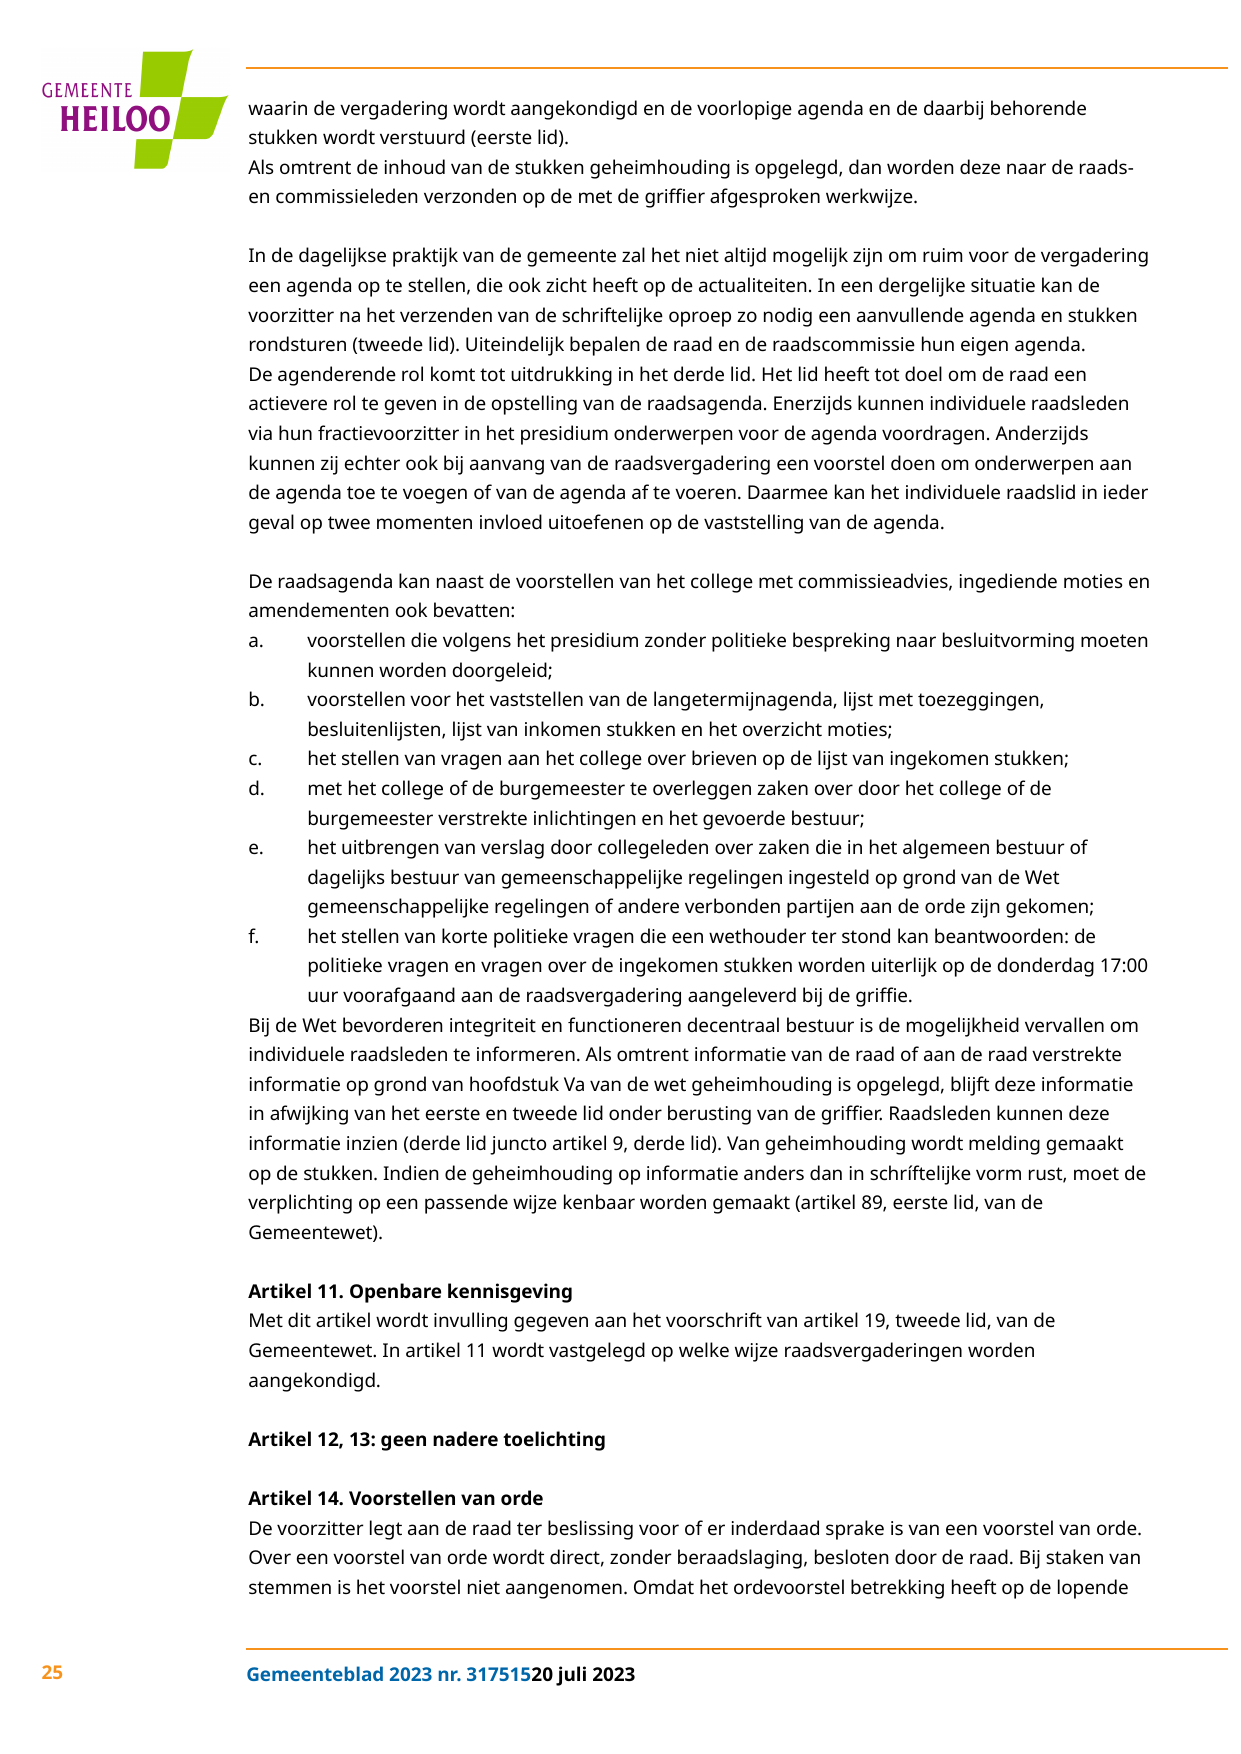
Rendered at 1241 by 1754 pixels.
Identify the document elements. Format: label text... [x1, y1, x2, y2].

text Artikel 11. Openbare kennisgeving [248, 1278, 1152, 1304]
text De voorzitter legt aan de raad ter beslissing voor of er inderdaad sprake is van een voorstel van orde. Over een voorstel van orde wordt direct, zonder beraadslaging, besloten door de raad. Bij staken van stemmen is het voorstel niet aangenomen. Omdat het ordevoorstel betrekking heeft op de lopende [248, 1515, 1152, 1600]
text Artikel 12, 13: geen nadere toelichting [248, 1426, 1152, 1452]
text waarin de vergadering wordt aangekondigd en de voorlopige agenda en de daarbij behorende stukken wordt verstuurd (eerste lid). [248, 95, 1152, 150]
text De raadsagenda kan naast de voorstellen van het college met commissieadvies, ingediende moties en amendementen ook bevatten: [248, 568, 1152, 623]
list voorstellen die volgens het presidium zonder politieke bespreking naar besluitvorming moeten kunnen worden doorgeleid; [248, 627, 1152, 683]
text In de dagelijkse praktijk van de gemeente zal het niet altijd mogelijk zijn om ruim voor de vergadering een agenda op te stellen, die ook zicht heeft op de actualiteiten. In een dergelijke situatie kan de voorzitter na het verzenden van de schriftelijke oproep zo nodig een aanvullende agenda en stukken rondsturen (tweede lid). Uiteindelijk bepalen de raad en de raadscommissie hun eigen agenda. [248, 243, 1152, 357]
list het stellen van korte politieke vragen die een wethouder ter stond kan beantwoorden: de politieke vragen en vragen over de ingekomen stukken worden uiterlijk op de donderdag 17:00 uur voorafgaand aan de raadsvergadering aangeleverd bij de griffie. [248, 923, 1152, 1008]
picture [41, 47, 231, 172]
list met het college of de burgemeester te overleggen zaken over door het college of de burgemeester verstrekte inlichtingen en het gevoerde bestuur; [248, 775, 1152, 831]
text Artikel 14. Voorstellen van orde [248, 1485, 1152, 1511]
text Bij de Wet bevorderen integriteit en functioneren decentraal bestuur is de mogelijkheid vervallen om individuele raadsleden te informeren. Als omtrent informatie van de raad of aan de raad verstrekte informatie op grond van hoofdstuk Va van de wet geheimhouding is opgelegd, blijft deze informatie in afwijking van het eerste en tweede lid onder berusting van de griffier. Raadsleden kunnen deze informatie inzien (derde lid juncto artikel 9, derde lid). Van geheimhouding wordt melding gemaakt op de stukken. Indien de geheimhouding op informatie anders dan in schríftelijke vorm rust, moet de verplichting op een passende wijze kenbaar worden gemaakt (artikel 89, eerste lid, van de Gemeentewet). [248, 1012, 1152, 1245]
text Met dit artikel wordt invulling gegeven aan het voorschrift van artikel 19, tweede lid, van de Gemeentewet. In artikel 11 wordt vastgelegd op welke wijze raadsvergaderingen worden aangekondigd. [248, 1308, 1152, 1393]
text De agenderende rol komt tot uitdrukking in het derde lid. Het lid heeft tot doel om de raad een actievere rol te geven in de opstelling van de raadsagenda. Enerzijds kunnen individuele raadsleden via hun fractievoorzitter in het presidium onderwerpen voor de agenda voordragen. Anderzijds kunnen zij echter ook bij aanvang van de raadsvergadering een voorstel doen om onderwerpen aan de agenda toe te voegen of van de agenda af te voeren. Daarmee kan het individuele raadslid in ieder geval op twee momenten invloed uitoefenen op de vaststelling van de agenda. [248, 361, 1152, 535]
text Als omtrent de inhoud van de stukken geheimhouding is opgelegd, dan worden deze naar de raads- en commissieleden verzonden op de met de griffier afgesproken werkwijze. [248, 154, 1152, 209]
list het uitbrengen van verslag door collegeleden over zaken die in het algemeen bestuur of dagelijks bestuur van gemeenschappelijke regelingen ingesteld op grond van de Wet gemeenschappelijke regelingen of andere verbonden partijen aan de orde zijn gekomen; [248, 834, 1152, 919]
list het stellen van vragen aan het college over brieven op de lijst van ingekomen stukken; [248, 746, 1152, 771]
list voorstellen voor het vaststellen van de langetermijnagenda, lijst met toezeggingen, besluitenlijsten, lijst van inkomen stukken en het overzicht moties; [248, 686, 1152, 742]
